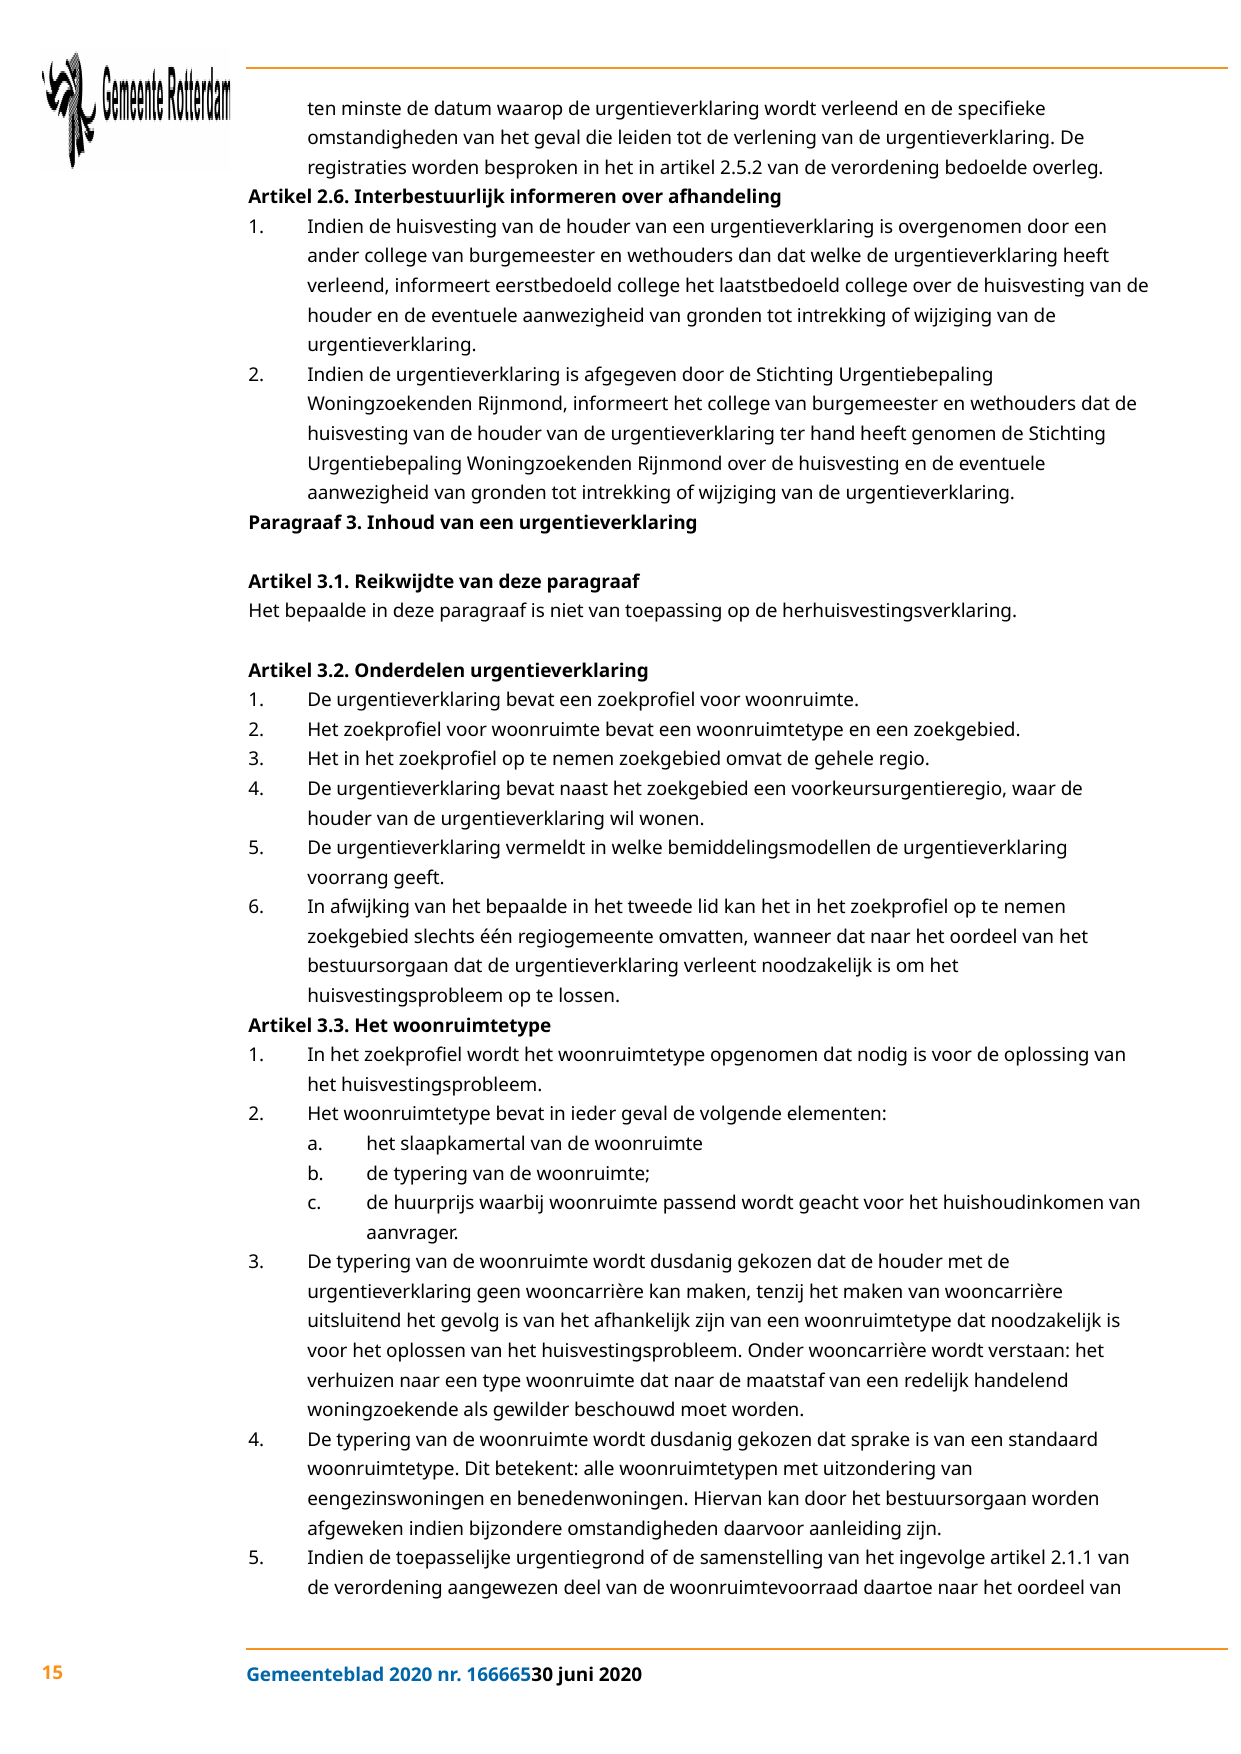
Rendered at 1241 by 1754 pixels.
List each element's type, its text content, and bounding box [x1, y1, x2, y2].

list Het zoekprofiel voor woonruimte bevat een woonruimtetype en een zoekgebied. [248, 716, 1152, 742]
list De typering van de woonruimte wordt dusdanig gekozen dat de houder met de urgentieverklaring geen wooncarrière kan maken, tenzij het maken van wooncarrière uitsluitend het gevolg is van het afhankelijk zijn van een woonruimtetype dat noodzakelijk is voor het oplossen van het huisvestingsprobleem. Onder wooncarrière wordt verstaan: het verhuizen naar een type woonruimte dat naar de maatstaf van een redelijk handelend woningzoekende als gewilder beschouwd moet worden. [248, 1248, 1152, 1422]
list de huurprijs waarbij woonruimte passend wordt geacht voor het huishoudinkomen van aanvrager. [307, 1189, 1152, 1245]
list De urgentieverklaring bevat naast het zoekgebied een voorkeursurgentieregio, waar de houder van de urgentieverklaring wil wonen. [248, 775, 1152, 831]
list de typering van de woonruimte; [307, 1160, 1152, 1186]
list ten minste de datum waarop de urgentieverklaring wordt verleend en de specifieke omstandigheden van het geval die leiden tot de verlening van de urgentieverklaring. De registraties worden besproken in het in artikel 2.5.2 van de verordening bedoelde overleg. [248, 95, 1152, 180]
text Artikel 3.1. Reikwijdte van deze paragraaf [248, 568, 1152, 594]
list De typering van de woonruimte wordt dusdanig gekozen dat sprake is van een standaard woonruimtetype. Dit betekent: alle woonruimtetypen met uitzondering van eengezinswoningen en benedenwoningen. Hiervan kan door het bestuursorgaan worden afgeweken indien bijzondere omstandigheden daarvoor aanleiding zijn. [248, 1426, 1152, 1541]
list het slaapkamertal van de woonruimte [307, 1130, 1152, 1156]
list De urgentieverklaring vermeldt in welke bemiddelingsmodellen de urgentieverklaring voorrang geeft. [248, 834, 1152, 890]
list In afwijking van het bepaalde in het tweede lid kan het in het zoekprofiel op te nemen zoekgebied slechts één regiogemeente omvatten, wanneer dat naar het oordeel van het bestuursorgaan dat de urgentieverklaring verleent noodzakelijk is om het huisvestingsprobleem op te lossen. [248, 893, 1152, 1008]
list Indien de huisvesting van de houder van een urgentieverklaring is overgenomen door een ander college van burgemeester en wethouders dan dat welke de urgentieverklaring heeft verleend, informeert eerstbedoeld college het laatstbedoeld college over de huisvesting van de houder en de eventuele aanwezigheid van gronden tot intrekking of wijziging van de urgentieverklaring. [248, 213, 1152, 357]
list Indien de toepasselijke urgentiegrond of de samenstelling van het ingevolge artikel 2.1.1 van de verordening aangewezen deel van de woonruimtevoorraad daartoe naar het oordeel van [248, 1544, 1152, 1600]
list In het zoekprofiel wordt het woonruimtetype opgenomen dat nodig is voor de oplossing van het huisvestingsprobleem. [248, 1041, 1152, 1097]
list Indien de urgentieverklaring is afgegeven door de Stichting Urgentiebepaling Woningzoekenden Rijnmond, informeert het college van burgemeester en wethouders dat de huisvesting van de houder van de urgentieverklaring ter hand heeft genomen de Stichting Urgentiebepaling Woningzoekenden Rijnmond over de huisvesting en de eventuele aanwezigheid van gronden tot intrekking of wijziging van de urgentieverklaring. [248, 361, 1152, 505]
text Paragraaf 3. Inhoud van een urgentieverklaring [248, 509, 1152, 535]
list Het woonruimtetype bevat in ieder geval de volgende elementen: [248, 1101, 1152, 1126]
list Het in het zoekprofiel op te nemen zoekgebied omvat de gehele regio. [248, 746, 1152, 771]
text Artikel 3.3. Het woonruimtetype [248, 1012, 1152, 1038]
text Artikel 3.2. Onderdelen urgentieverklaring [248, 657, 1152, 683]
list De urgentieverklaring bevat een zoekprofiel voor woonruimte. [248, 686, 1152, 712]
text Artikel 2.6. Interbestuurlijk informeren over afhandeling [248, 183, 1152, 209]
text Het bepaalde in deze paragraaf is niet van toepassing op de herhuisvestingsverklaring. [248, 598, 1152, 623]
picture [41, 47, 231, 172]
